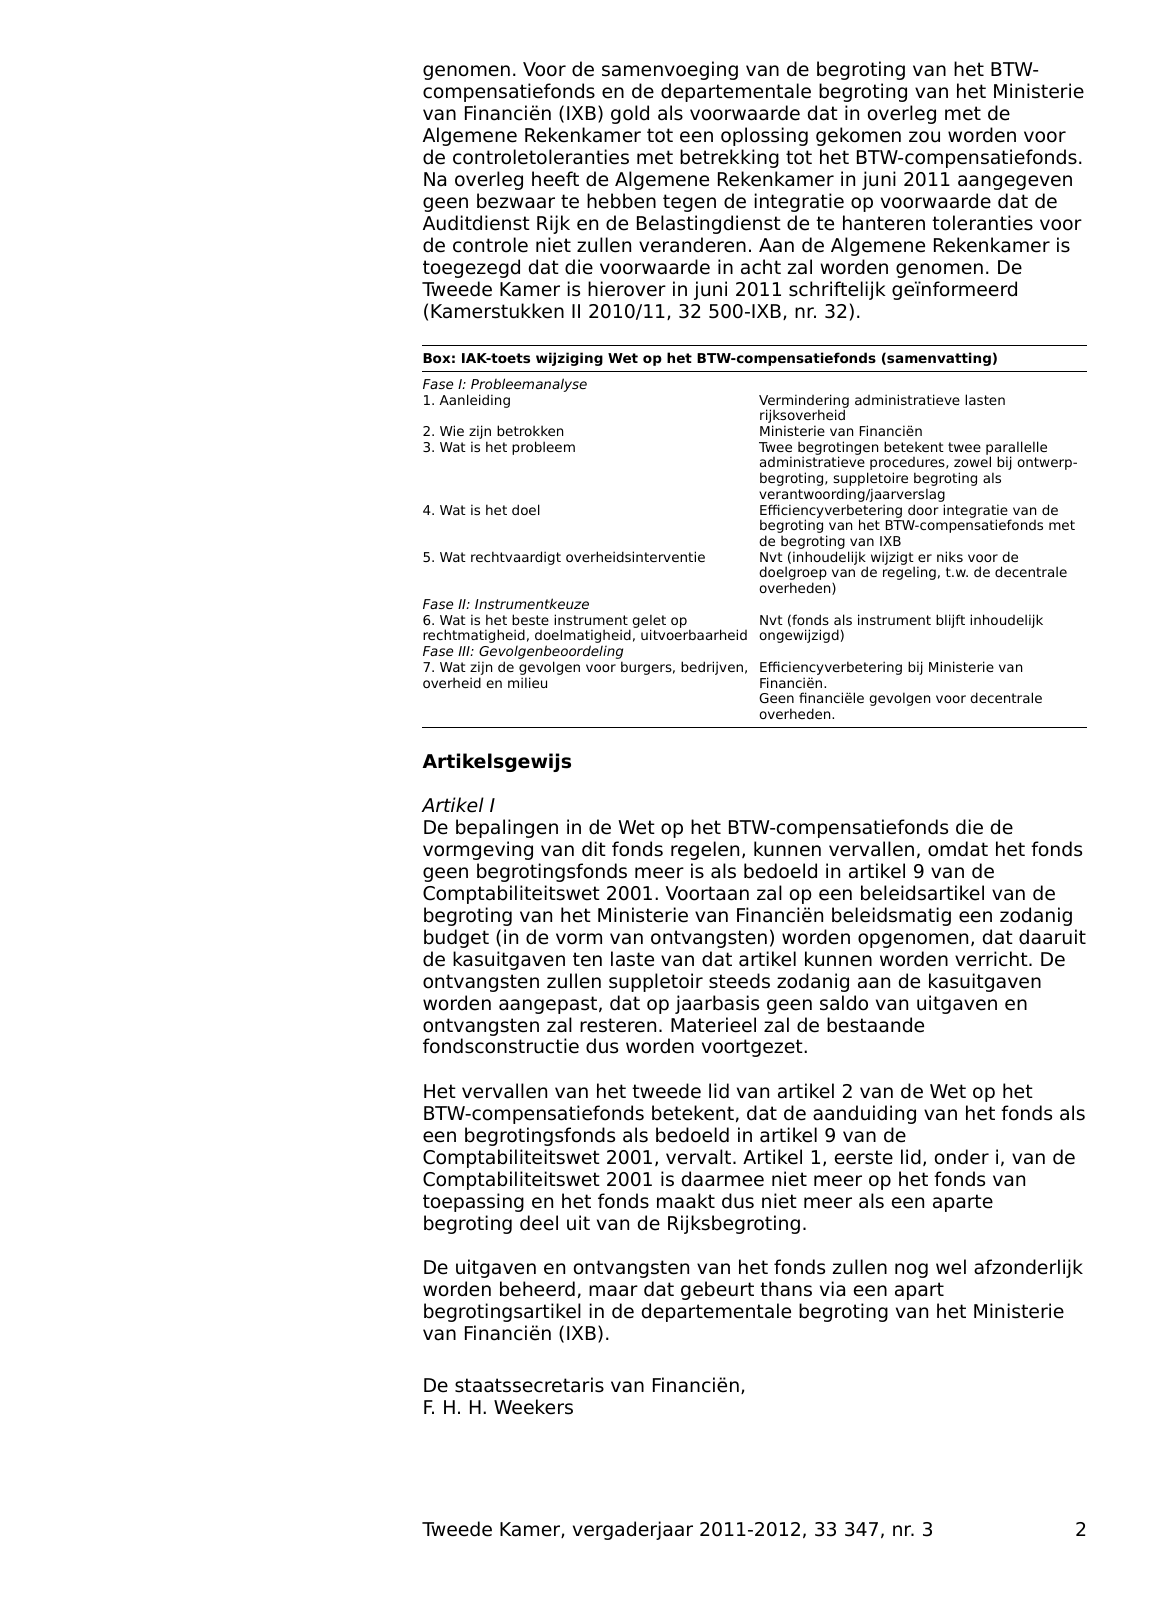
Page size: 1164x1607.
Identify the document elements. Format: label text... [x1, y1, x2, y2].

text De staatssecretaris van Financiën, F. H. H. Weekers [422, 1374, 1087, 1418]
table_cell 4. Wat is het doel [422, 503, 753, 549]
table_cell Fase I: Probleemanalyse [422, 372, 753, 392]
table_header Box: IAK-toets wijziging Wet op het BTW-compensatiefonds (samenvatting) [422, 346, 1087, 371]
table_cell 7. Wat zijn de gevolgen voor burgers, bedrijven, overheid en milieu [422, 660, 753, 727]
table_cell 6. Wat is het beste instrument gelet op rechtmatigheid, doelmatigheid, uitvoerbaarheid [422, 613, 753, 644]
table_cell Ministerie van Financiën [753, 424, 1087, 439]
text De uitgaven en ontvangsten van het fonds zullen nog wel afzonderlijk worden beheerd, maar dat gebeurt thans via een apart begrotingsartikel in de departementale begroting van het Ministerie van Financiën (IXB). [422, 1257, 1087, 1344]
table_cell 1. Aanleiding [422, 392, 753, 424]
table_cell [753, 644, 1087, 660]
table_cell 5. Wat rechtvaardigt overheidsinterventie [422, 550, 753, 597]
table_cell Fase III: Gevolgenbeoordeling [422, 644, 753, 660]
table_cell 2. Wie zijn betrokken [422, 424, 753, 439]
text genomen. Voor de samenvoeging van de begroting van het BTW-compensatiefonds en de departementale begroting van het Ministerie van Financiën (IXB) gold als voorwaarde dat in overleg met de Algemene Rekenkamer tot een oplossing gekomen zou worden voor de controletoleranties met betrekking tot het BTW-compensatiefonds. Na overleg heeft de Algemene Rekenkamer in juni 2011 aangegeven geen bezwaar te hebben tegen de integratie op voorwaarde dat de Auditdienst Rijk en de Belastingdienst de te hanteren toleranties voor de controle niet zullen veranderen. Aan de Algemene Rekenkamer is toegezegd dat die voorwaarde in acht zal worden genomen. De Tweede Kamer is hierover in juni 2011 schriftelijk geïnformeerd (Kamerstukken II 2010/11, 32 500-IXB, nr. 32). [422, 59, 1087, 323]
text De bepalingen in de Wet op het BTW-compensatiefonds die de vormgeving van dit fonds regelen, kunnen vervallen, omdat het fonds geen begrotingsfonds meer is als bedoeld in artikel 9 van de Comptabiliteitswet 2001. Voortaan zal op een beleidsartikel van de begroting van het Ministerie van Financiën beleidsmatig een zodanig budget (in de vorm van ontvangsten) worden opgenomen, dat daaruit de kasuitgaven ten laste van dat artikel kunnen worden verricht. De ontvangsten zullen suppletoir steeds zodanig aan de kasuitgaven worden aangepast, dat op jaarbasis geen saldo van uitgaven en ontvangsten zal resteren. Materieel zal de bestaande fondsconstructie dus worden voortgezet. [422, 817, 1087, 1058]
text Het vervallen van het tweede lid van artikel 2 van de Wet op het BTW-compensatiefonds betekent, dat de aanduiding van het fonds als een begrotingsfonds als bedoeld in artikel 9 van de Comptabiliteitswet 2001, vervalt. Artikel 1, eerste lid, onder i, van de Comptabiliteitswet 2001 is daarmee niet meer op het fonds van toepassing en het fonds maakt dus niet meer als een aparte begroting deel uit van de Rijksbegroting. [422, 1081, 1087, 1234]
subtitle Artikelsgewijs [422, 751, 1087, 772]
table_cell [753, 597, 1087, 612]
table_cell [753, 372, 1087, 392]
table_cell Nvt (fonds als instrument blijft inhoudelijk ongewijzigd) [753, 613, 1087, 644]
text Artikel I [422, 795, 1087, 817]
table_cell Twee begrotingen betekent twee parallelle administratieve procedures, zowel bij ontwerp-begroting, suppletoire begroting als verantwoording/jaarverslag [753, 440, 1087, 502]
table_cell Vermindering administratieve lasten rijksoverheid [753, 392, 1087, 424]
table_cell Efficiencyverbetering door integratie van de begroting van het BTW-compensatiefonds met de begroting van IXB [753, 503, 1087, 549]
table_cell Fase II: Instrumentkeuze [422, 597, 753, 612]
table_cell Nvt (inhoudelijk wijzigt er niks voor de doelgroep van de regeling, t.w. de decentrale overheden) [753, 550, 1087, 597]
table_cell Efficiencyverbetering bij Ministerie van Financiën. Geen financiële gevolgen voor decentrale overheden. [753, 660, 1087, 727]
table_cell 3. Wat is het probleem [422, 440, 753, 502]
